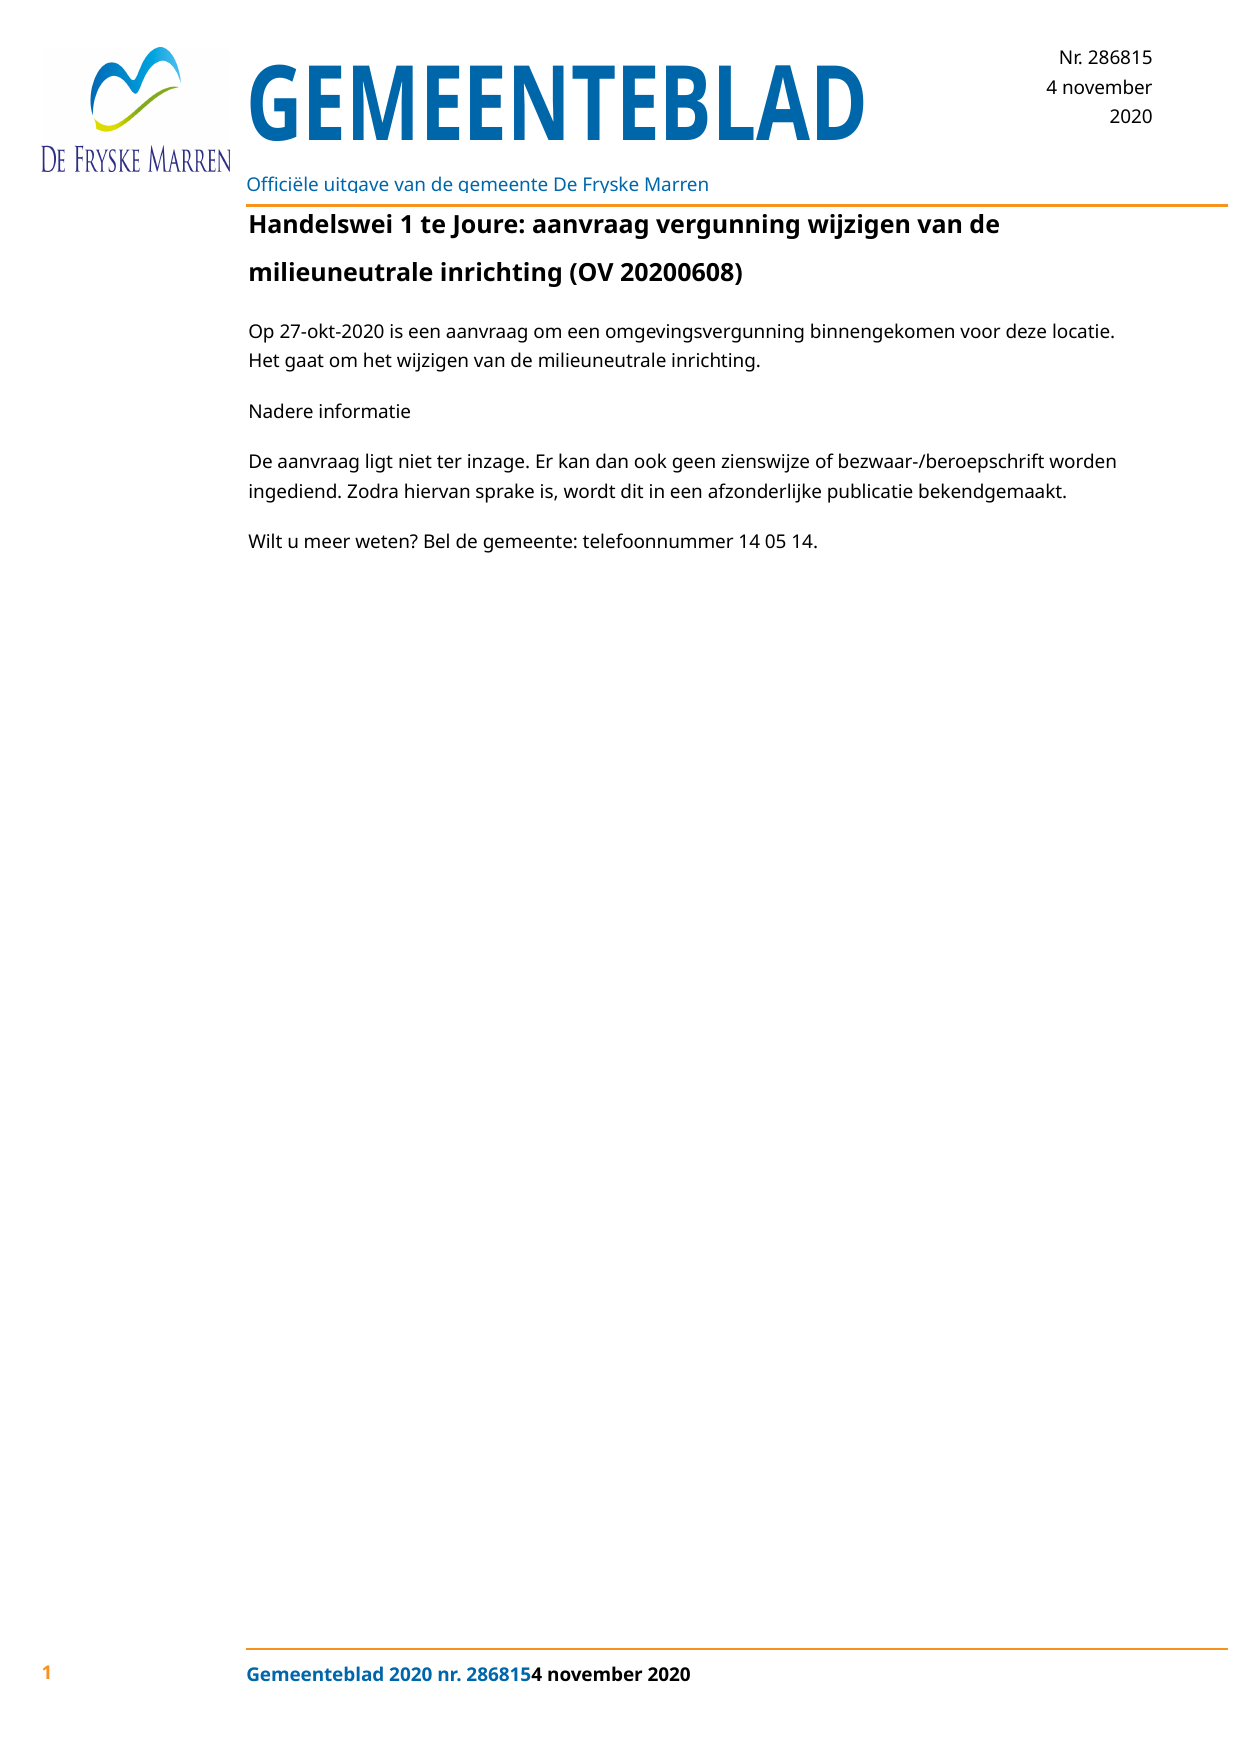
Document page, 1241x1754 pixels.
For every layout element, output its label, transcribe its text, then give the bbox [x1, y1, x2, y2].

text Op 27-okt-2020 is een aanvraag om een omgevingsvergunning binnengekomen voor deze locatie. Het gaat om het wijzigen van de milieuneutrale inrichting. [248, 318, 1152, 373]
text De aanvraag ligt niet ter inzage. Er kan dan ook geen zienswijze of bezwaar-/beroepschrift worden ingediend. Zodra hiervan sprake is, wordt dit in een afzonderlijke publicatie bekendgemaakt. [248, 448, 1152, 504]
text Nadere informatie [248, 398, 1152, 424]
text Handelswei 1 te Joure: aanvraag vergunning wijzigen van de milieuneutrale inrichting (OV 20200608) [248, 207, 1152, 288]
text Wilt u meer weten? Bel de gemeente: telefoonnummer 14 05 14. [248, 528, 1152, 554]
picture [41, 47, 231, 172]
